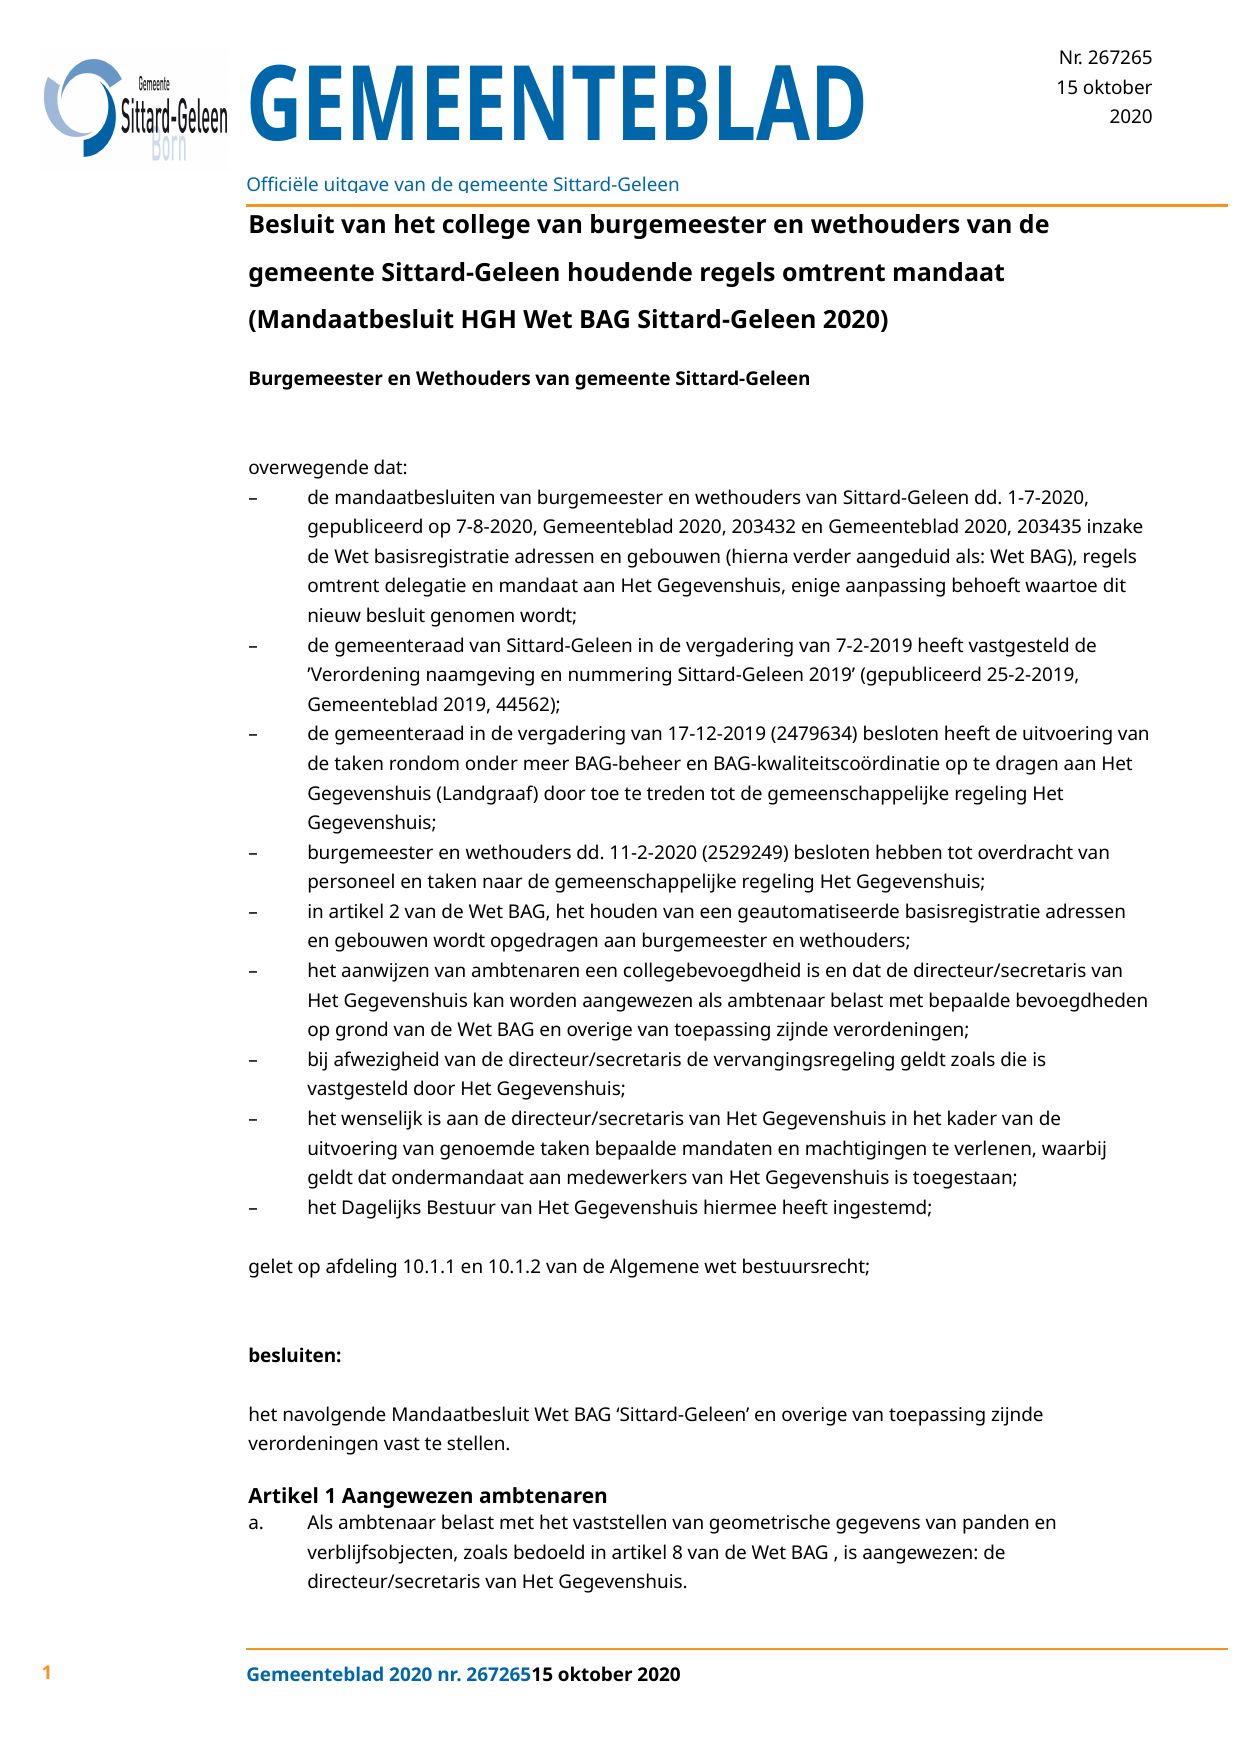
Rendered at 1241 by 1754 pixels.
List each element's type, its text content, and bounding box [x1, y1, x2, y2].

list de mandaatbesluiten van burgemeester en wethouders van Sittard-Geleen dd. 1-7-2020, gepubliceerd op 7-8-2020, Gemeenteblad 2020, 203432 en Gemeenteblad 2020, 203435 inzake de Wet basisregistratie adressen en gebouwen (hierna verder aangeduid als: Wet BAG), regels omtrent delegatie en mandaat aan Het Gegevenshuis, enige aanpassing behoeft waartoe dit nieuw besluit genomen wordt; [248, 484, 1152, 628]
text besluiten: [248, 1342, 1152, 1367]
list bij afwezigheid van de directeur/secretaris de vervangingsregeling geldt zoals die is vastgesteld door Het Gegevenshuis; [248, 1046, 1152, 1101]
text gelet op afdeling 10.1.1 en 10.1.2 van de Algemene wet bestuursrecht; [248, 1253, 1152, 1279]
list het Dagelijks Bestuur van Het Gegevenshuis hiermee heeft ingestemd; [248, 1194, 1152, 1219]
picture [41, 47, 231, 172]
list het wenselijk is aan de directeur/secretaris van Het Gegevenshuis in het kader van de uitvoering van genoemde taken bepaalde mandaten en machtigingen te verlenen, waarbij geldt dat ondermandaat aan medewerkers van Het Gegevenshuis is toegestaan; [248, 1105, 1152, 1190]
list burgemeester en wethouders dd. 11-2-2020 (2529249) besloten hebben tot overdracht van personeel en taken naar de gemeenschappelijke regeling Het Gegevenshuis; [248, 839, 1152, 894]
list Als ambtenaar belast met het vaststellen van geometrische gegevens van panden en verblijfsobjecten, zoals bedoeld in artikel 8 van de Wet BAG , is aangewezen: de directeur/secretaris van Het Gegevenshuis. [248, 1509, 1152, 1594]
text Burgemeester en Wethouders van gemeente Sittard-Geleen [248, 366, 1152, 391]
text Besluit van het college van burgemeester en wethouders van de gemeente Sittard-Geleen houdende regels omtrent mandaat (Mandaatbesluit HGH Wet BAG Sittard-Geleen 2020) [248, 207, 1152, 336]
list de gemeenteraad in de vergadering van 17-12-2019 (2479634) besloten heeft de uitvoering van de taken rondom onder meer BAG-beheer en BAG-kwaliteitscoördinatie op te dragen aan Het Gegevenshuis (Landgraaf) door toe te treden tot de gemeenschappelijke regeling Het Gegevenshuis; [248, 721, 1152, 835]
list in artikel 2 van de Wet BAG, het houden van een geautomatiseerde basisregistratie adressen en gebouwen wordt opgedragen aan burgemeester en wethouders; [248, 898, 1152, 953]
text overwegende dat: [248, 454, 1152, 480]
list het aanwijzen van ambtenaren een collegebevoegdheid is en dat de directeur/secretaris van Het Gegevenshuis kan worden aangewezen als ambtenaar belast met bepaalde bevoegdheden op grond van de Wet BAG en overige van toepassing zijnde verordeningen; [248, 957, 1152, 1042]
list de gemeenteraad van Sittard-Geleen in de vergadering van 7-2-2019 heeft vastgesteld de ’Verordening naamgeving en nummering Sittard-Geleen 2019’ (gepubliceerd 25-2-2019, Gemeenteblad 2019, 44562); [248, 632, 1152, 717]
text Artikel 1 Aangewezen ambtenaren [248, 1481, 1152, 1509]
text het navolgende Mandaatbesluit Wet BAG ‘Sittard-Geleen’ en overige van toepassing zijnde verordeningen vast te stellen. [248, 1401, 1152, 1456]
